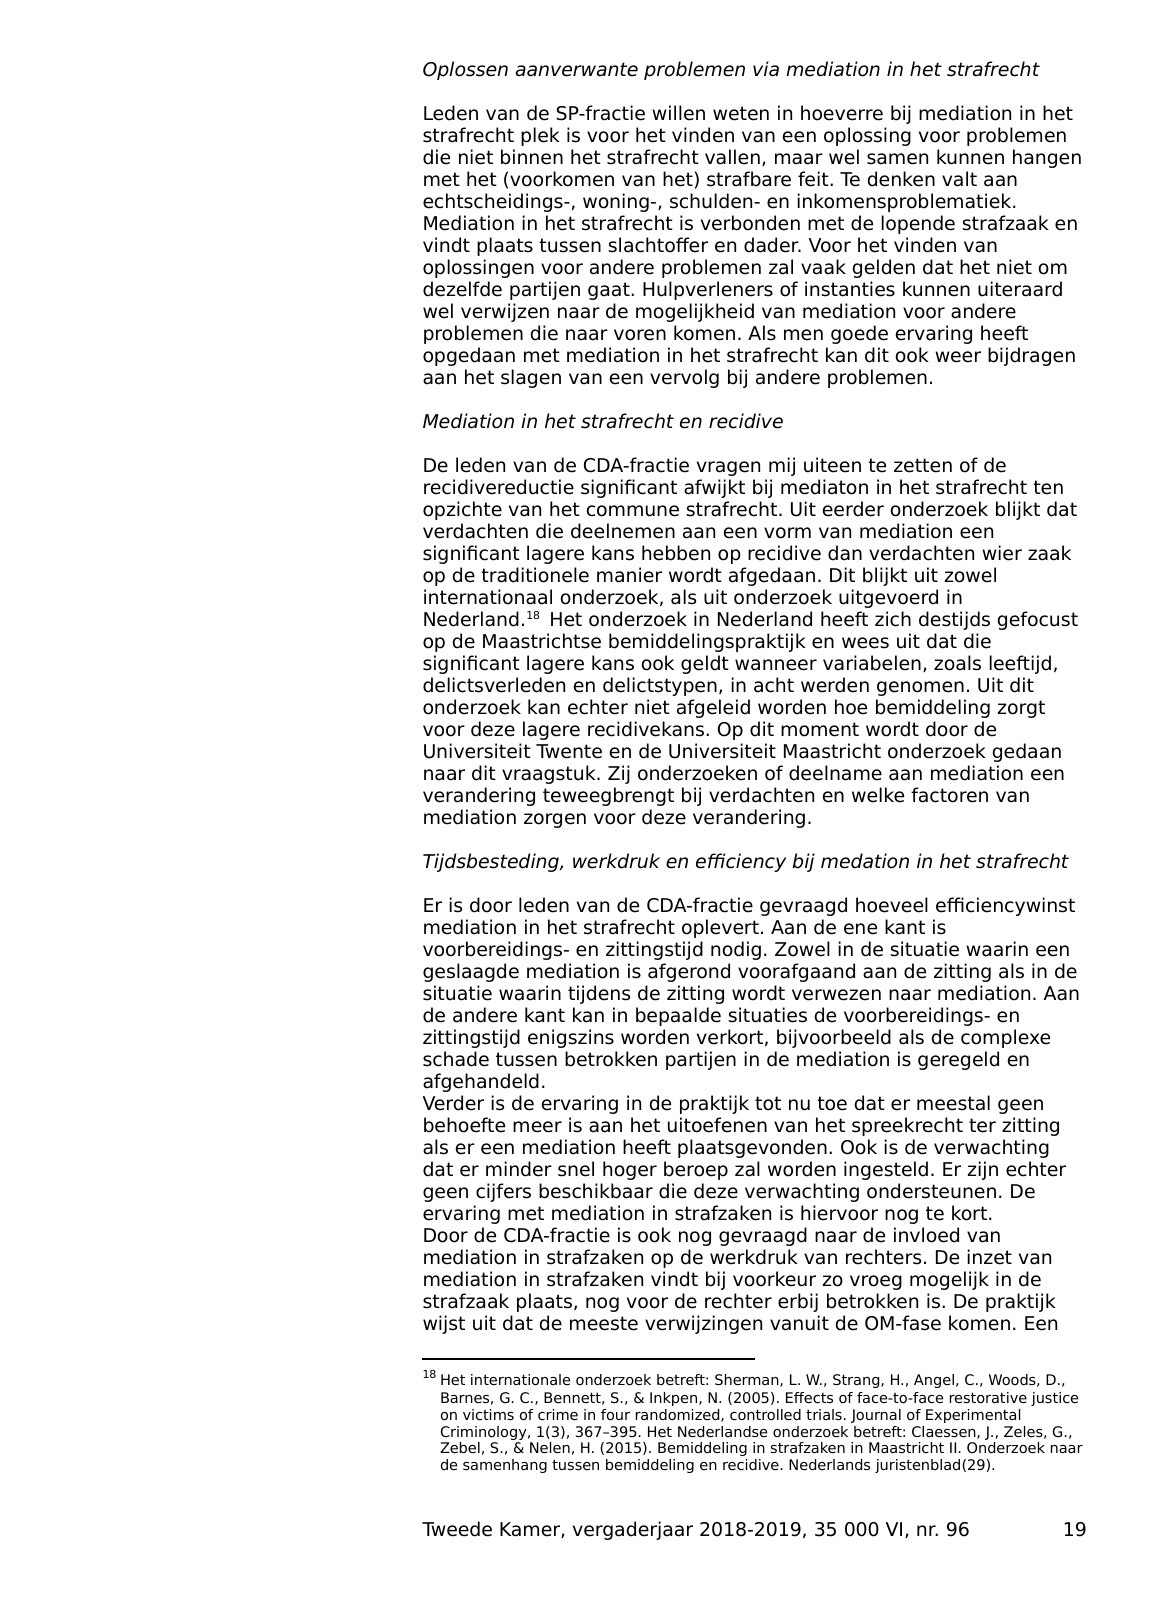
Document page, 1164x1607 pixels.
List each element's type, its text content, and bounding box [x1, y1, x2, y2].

text Het internationale onderzoek betreft: Sherman, L. W., Strang, H., Angel, C., Woods, D., Barnes, G. C., Bennett, S., & Inkpen, N. (2005). Effects of face-to-face restorative justice on victims of crime in four randomized, controlled trials. Journal of Experimental Criminology, 1(3), 367–395. Het Nederlandse onderzoek betreft: Claessen, J., Zeles, G., Zebel, S., & Nelen, H. (2015). Bemiddeling in strafzaken in Maastricht II. Onderzoek naar de samenhang tussen bemiddeling en recidive. Nederlands juristenblad(29). [422, 1368, 1087, 1474]
subtitle Tijdsbesteding, werkdruk en efficiency bij medation in het strafrecht [422, 851, 1087, 873]
text De leden van de CDA-fractie vragen mij uiteen te zetten of de recidivereductie significant afwijkt bij mediaton in het strafrecht ten opzichte van het commune strafrecht. Uit eerder onderzoek blijkt dat verdachten die deelnemen aan een vorm van mediation een significant lagere kans hebben op recidive dan verdachten wier zaak op de traditionele manier wordt afgedaan. Dit blijkt uit zowel internationaal onderzoek, als uit onderzoek uitgevoerd in Nederland. Het onderzoek in Nederland heeft zich destijds gefocust op de Maastrichtse bemiddelingspraktijk en wees uit dat die significant lagere kans ook geldt wanneer variabelen, zoals leeftijd, delictsverleden en delictstypen, in acht werden genomen. Uit dit onderzoek kan echter niet afgeleid worden hoe bemiddeling zorgt voor deze lagere recidivekans. Op dit moment wordt door de Universiteit Twente en de Universiteit Maastricht onderzoek gedaan naar dit vraagstuk. Zij onderzoeken of deelname aan mediation een verandering teweegbrengt bij verdachten en welke factoren van mediation zorgen voor deze verandering. [422, 455, 1087, 829]
text Er is door leden van de CDA-fractie gevraagd hoeveel efficiencywinst mediation in het strafrecht oplevert. Aan de ene kant is voorbereidings- en zittingstijd nodig. Zowel in de situatie waarin een geslaagde mediation is afgerond voorafgaand aan de zitting als in de situatie waarin tijdens de zitting wordt verwezen naar mediation. Aan de andere kant kan in bepaalde situaties de voorbereidings- en zittingstijd enigszins worden verkort, bijvoorbeeld als de complexe schade tussen betrokken partijen in de mediation is geregeld en afgehandeld. [422, 895, 1087, 1093]
text Verder is de ervaring in de praktijk tot nu toe dat er meestal geen behoefte meer is aan het uitoefenen van het spreekrecht ter zitting als er een mediation heeft plaatsgevonden. Ook is de verwachting dat er minder snel hoger beroep zal worden ingesteld. Er zijn echter geen cijfers beschikbaar die deze verwachting ondersteunen. De ervaring met mediation in strafzaken is hiervoor nog te kort. [422, 1093, 1087, 1225]
text Leden van de SP-fractie willen weten in hoeverre bij mediation in het strafrecht plek is voor het vinden van een oplossing voor problemen die niet binnen het strafrecht vallen, maar wel samen kunnen hangen met het (voorkomen van het) strafbare feit. Te denken valt aan echtscheidings-, woning-, schulden- en inkomensproblematiek. Mediation in het strafrecht is verbonden met de lopende strafzaak en vindt plaats tussen slachtoffer en dader. Voor het vinden van oplossingen voor andere problemen zal vaak gelden dat het niet om dezelfde partijen gaat. Hulpverleners of instanties kunnen uiteraard wel verwijzen naar de mogelijkheid van mediation voor andere problemen die naar voren komen. Als men goede ervaring heeft opgedaan met mediation in het strafrecht kan dit ook weer bijdragen aan het slagen van een vervolg bij andere problemen. [422, 103, 1087, 389]
text Door de CDA-fractie is ook nog gevraagd naar de invloed van mediation in strafzaken op de werkdruk van rechters. De inzet van mediation in strafzaken vindt bij voorkeur zo vroeg mogelijk in de strafzaak plaats, nog voor de rechter erbij betrokken is. De praktijk wijst uit dat de meeste verwijzingen vanuit de OM-fase komen. Een [422, 1225, 1087, 1335]
subtitle Oplossen aanverwante problemen via mediation in het strafrecht [422, 59, 1087, 81]
subtitle Mediation in het strafrecht en recidive [422, 411, 1087, 433]
